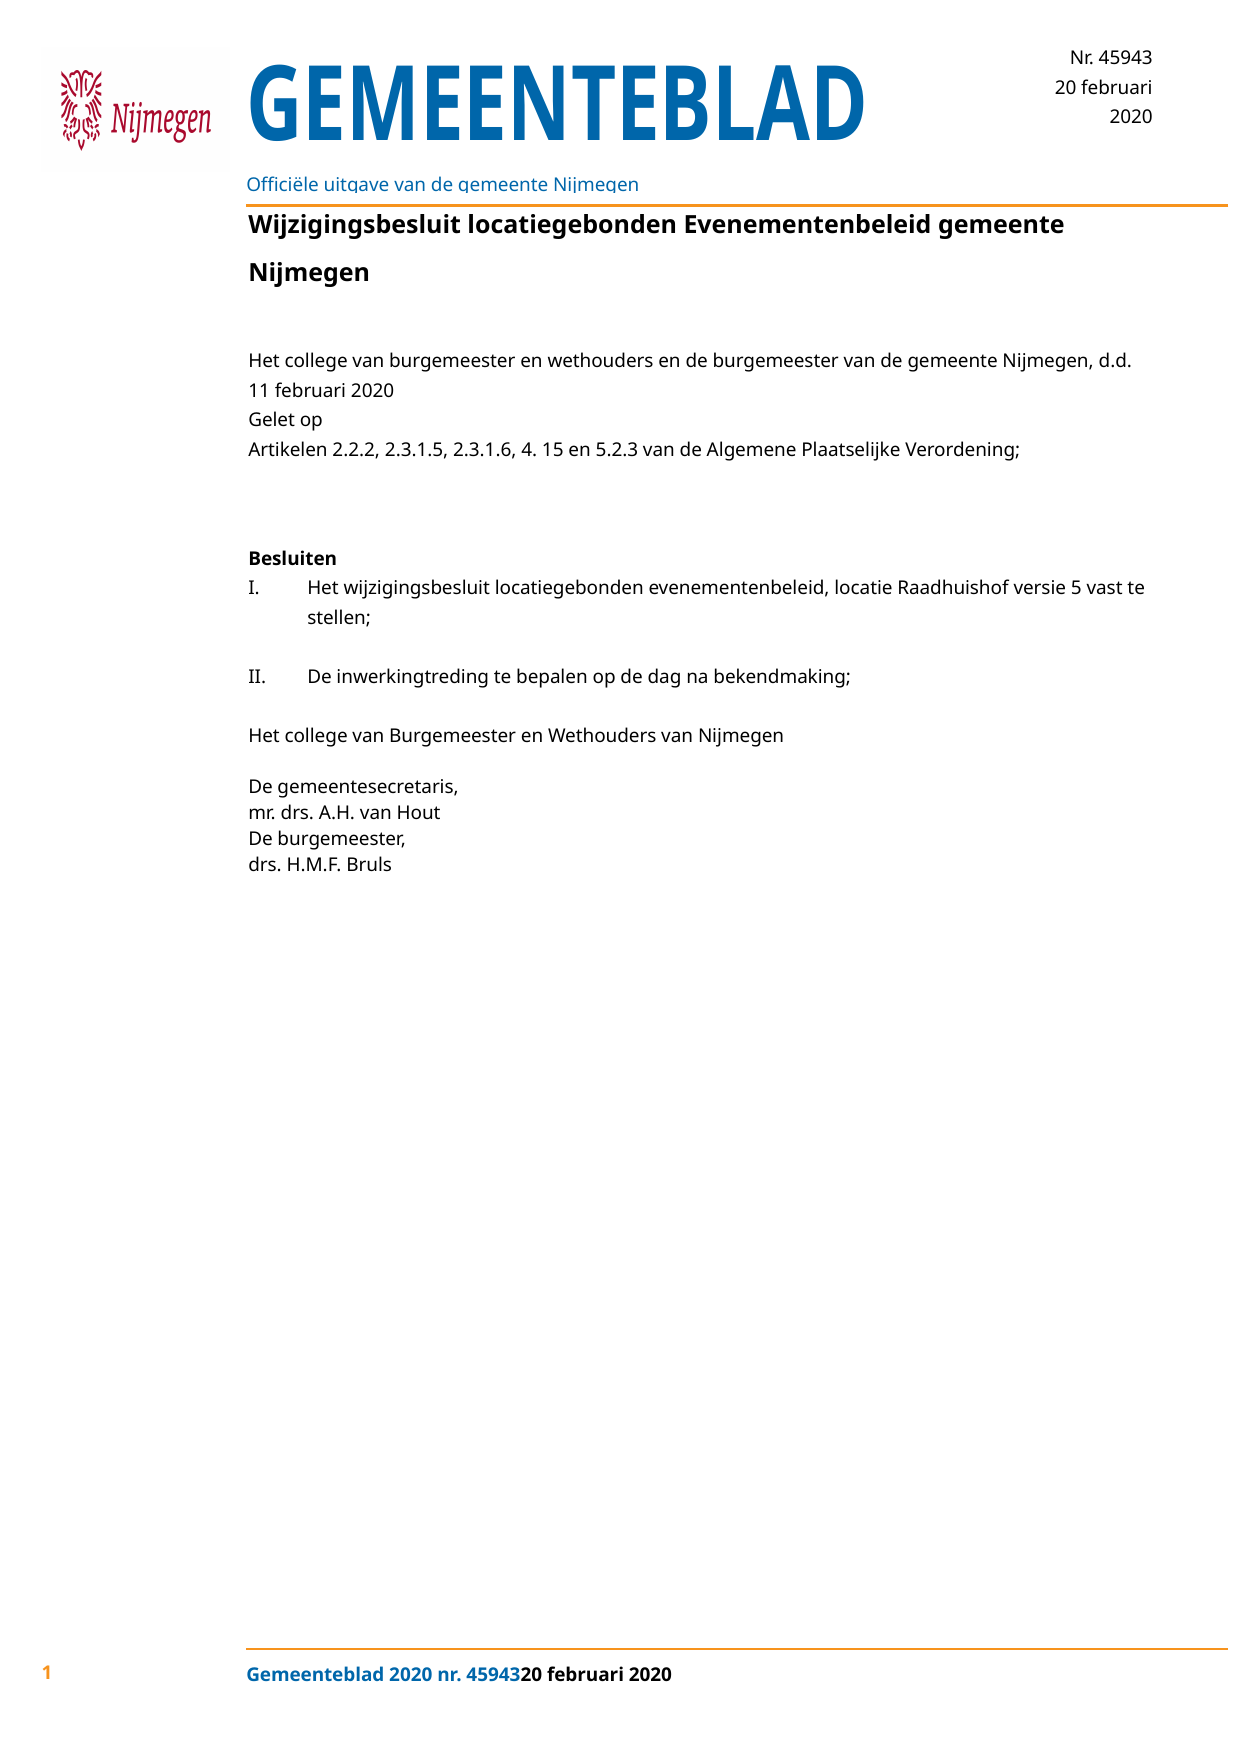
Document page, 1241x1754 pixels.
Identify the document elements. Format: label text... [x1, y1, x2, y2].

text De gemeentesecretaris, [248, 774, 1152, 799]
text Wijzigingsbesluit locatiegebonden Evenementenbeleid gemeente Nijmegen [248, 207, 1152, 288]
text Artikelen 2.2.2, 2.3.1.5, 2.3.1.6, 4. 15 en 5.2.3 van de Algemene Plaatselijke Verordening; [248, 436, 1152, 462]
text Gelet op [248, 407, 1152, 432]
text Besluiten [248, 545, 1152, 570]
text Het college van Burgemeester en Wethouders van Nijmegen [248, 722, 1152, 748]
text De burgemeester, [248, 825, 1152, 851]
picture [41, 47, 231, 172]
list De inwerkingtreding te bepalen op de dag na bekendmaking; [248, 663, 1152, 689]
text Het college van burgemeester en wethouders en de burgemeester van de gemeente Nijmegen, d.d. 11 februari 2020 [248, 347, 1152, 403]
text mr. drs. A.H. van Hout [248, 799, 1152, 825]
list Het wijzigingsbesluit locatiegebonden evenementenbeleid, locatie Raadhuishof versie 5 vast te stellen; [248, 574, 1152, 629]
text drs. H.M.F. Bruls [248, 851, 1152, 877]
